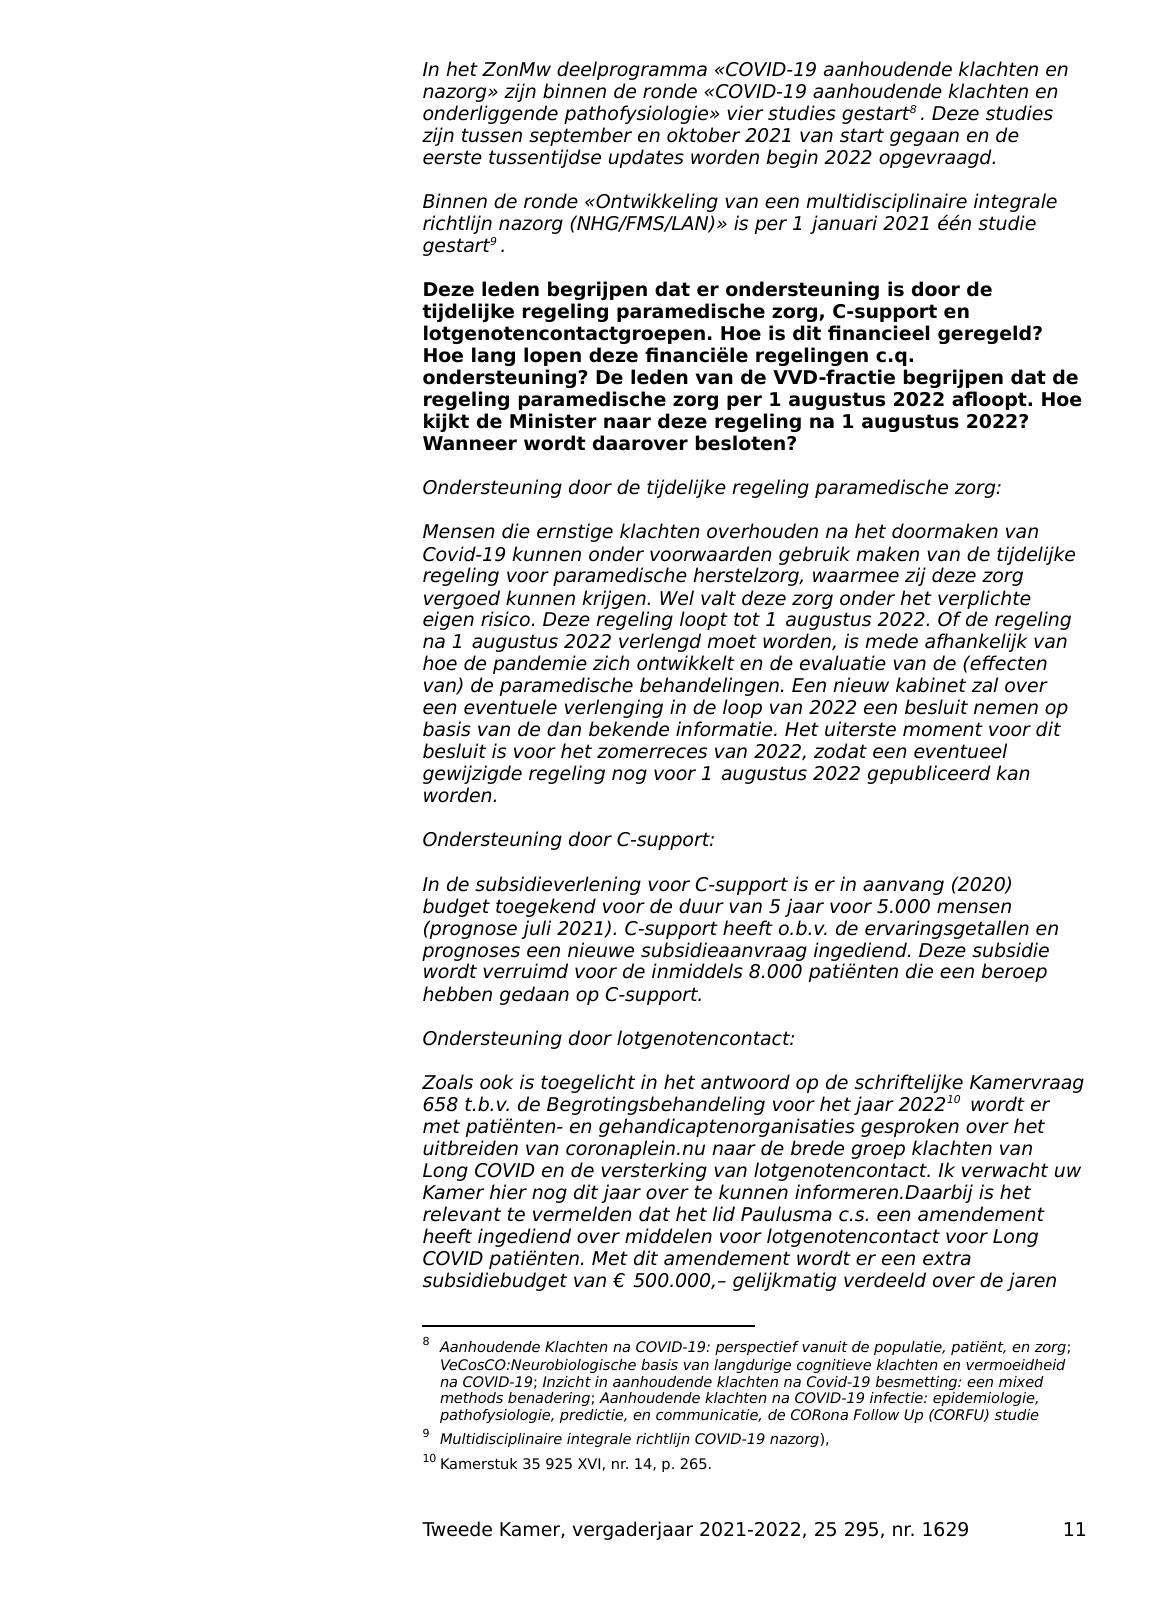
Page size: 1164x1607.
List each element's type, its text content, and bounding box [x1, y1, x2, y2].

text Deze leden begrijpen dat er ondersteuning is door de tijdelijke regeling paramedische zorg, C-support en lotgenotencontactgroepen. Hoe is dit financieel geregeld? Hoe lang lopen deze financiële regelingen c.q. ondersteuning? De leden van de VVD-fractie begrijpen dat de regeling paramedische zorg per 1 augustus 2022 afloopt. Hoe kijkt de Minister naar deze regeling na 1 augustus 2022? Wanneer wordt daarover besloten? [422, 279, 1087, 455]
text In het ZonMw deelprogramma «COVID-19 aanhoudende klachten en nazorg» zijn binnen de ronde «COVID-19 aanhoudende klachten en onderliggende pathofysiologie» vier studies gestart. Deze studies zijn tussen september en oktober 2021 van start gegaan en de eerste tussentijdse updates worden begin 2022 opgevraagd. [422, 59, 1087, 169]
text In de subsidieverlening voor C-support is er in aanvang (2020) budget toegekend voor de duur van 5 jaar voor 5.000 mensen (prognose juli 2021). C-support heeft o.b.v. de ervaringsgetallen en prognoses een nieuwe subsidieaanvraag ingediend. Deze subsidie wordt verruimd voor de inmiddels 8.000 patiënten die een beroep hebben gedaan op C-support. [422, 873, 1087, 1005]
text Mensen die ernstige klachten overhouden na het doormaken van Covid-19 kunnen onder voorwaarden gebruik maken van de tijdelijke regeling voor paramedische herstelzorg, waarmee zij deze zorg vergoed kunnen krijgen. Wel valt deze zorg onder het verplichte eigen risico. Deze regeling loopt tot 1 augustus 2022. Of de regeling na 1 augustus 2022 verlengd moet worden, is mede afhankelijk van hoe de pandemie zich ontwikkelt en de evaluatie van de (effecten van) de paramedische behandelingen. Een nieuw kabinet zal over een eventuele verlenging in de loop van 2022 een besluit nemen op basis van de dan bekende informatie. Het uiterste moment voor dit besluit is voor het zomerreces van 2022, zodat een eventueel gewijzigde regeling nog voor 1 augustus 2022 gepubliceerd kan worden. [422, 521, 1087, 807]
subtitle Ondersteuning door de tijdelijke regeling paramedische zorg: [422, 477, 1087, 499]
text Kamerstuk 35 925 XVI, nr. 14, p. 265. [422, 1452, 1087, 1474]
text Aanhoudende Klachten na COVID-19: perspectief vanuit de populatie, patiënt, en zorg; VeCosCO:Neurobiologische basis van langdurige cognitieve klachten en vermoeidheid na COVID-19; Inzicht in aanhoudende klachten na Covid-19 besmetting: een mixed methods benadering; Aanhoudende klachten na COVID-19 infectie: epidemiologie, pathofysiologie, predictie, en communicatie, de CORona Follow Up (CORFU) studie [422, 1335, 1087, 1424]
subtitle Ondersteuning door C-support: [422, 829, 1087, 851]
subtitle Ondersteuning door lotgenotencontact: [422, 1028, 1087, 1049]
text Multidisciplinaire integrale richtlijn COVID-19 nazorg), [422, 1427, 1087, 1449]
text Zoals ook is toegelicht in het antwoord op de schriftelijke Kamervraag 658 t.b.v. de Begrotingsbehandeling voor het jaar 2022 wordt er met patiënten- en gehandicaptenorganisaties gesproken over het uitbreiden van coronaplein.nu naar de brede groep klachten van Long COVID en de versterking van lotgenotencontact. Ik verwacht uw Kamer hier nog dit jaar over te kunnen informeren.Daarbij is het relevant te vermelden dat het lid Paulusma c.s. een amendement heeft ingediend over middelen voor lotgenotencontact voor Long COVID patiënten. Met dit amendement wordt er een extra subsidiebudget van € 500.000,– gelijkmatig verdeeld over de jaren [422, 1072, 1087, 1292]
text Binnen de ronde «Ontwikkeling van een multidisciplinaire integrale richtlijn nazorg (NHG/FMS/LAN)» is per 1 januari 2021 één studie gestart. [422, 191, 1087, 257]
